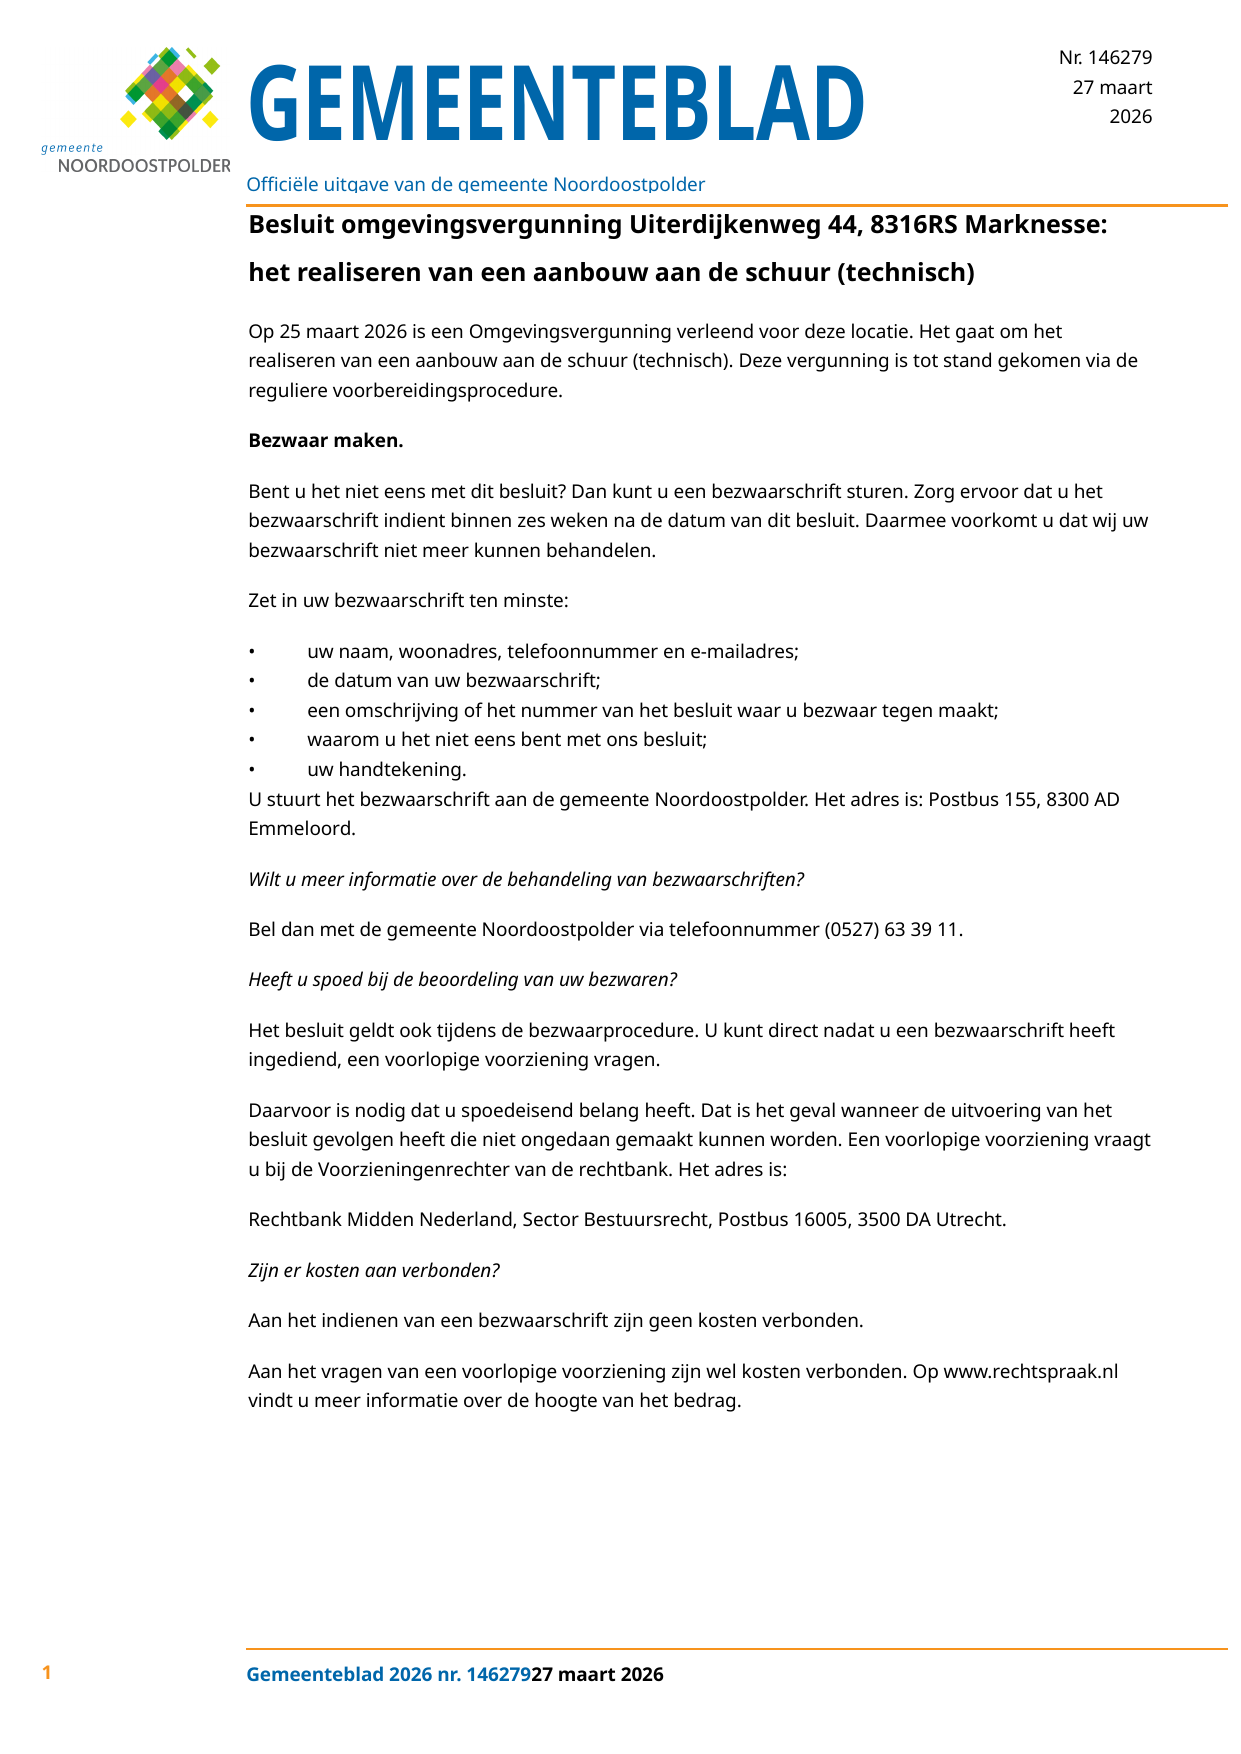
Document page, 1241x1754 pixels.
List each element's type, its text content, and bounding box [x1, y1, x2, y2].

text U stuurt het bezwaarschrift aan de gemeente Noordoostpolder. Het adres is: Postbus 155, 8300 AD Emmeloord. [248, 786, 1152, 841]
text Besluit omgevingsvergunning Uiterdijkenweg 44, 8316RS Marknesse: het realiseren van een aanbouw aan de schuur (technisch) [248, 207, 1152, 288]
text Zijn er kosten aan verbonden? [248, 1257, 1152, 1283]
list waarom u het niet eens bent met ons besluit; [248, 727, 1152, 752]
text Aan het indienen van een bezwaarschrift zijn geen kosten verbonden. [248, 1307, 1152, 1333]
text Het besluit geldt ook tijdens de bezwaarprocedure. U kunt direct nadat u een bezwaarschrift heeft ingediend, een voorlopige voorziening vragen. [248, 1017, 1152, 1072]
text Op 25 maart 2026 is een Omgevingsvergunning verleend voor deze locatie. Het gaat om het realiseren van een aanbouw aan de schuur (technisch). Deze vergunning is tot stand gekomen via de reguliere voorbereidingsprocedure. [248, 318, 1152, 403]
text Rechtbank Midden Nederland, Sector Bestuursrecht, Postbus 16005, 3500 DA Utrecht. [248, 1207, 1152, 1232]
text Daarvoor is nodig dat u spoedeisend belang heeft. Dat is het geval wanneer de uitvoering van het besluit gevolgen heeft die niet ongedaan gemaakt kunnen worden. Een voorlopige voorziening vraagt u bij de Voorzieningenrechter van de rechtbank. Het adres is: [248, 1097, 1152, 1182]
text Zet in uw bezwaarschrift ten minste: [248, 587, 1152, 613]
text Wilt u meer informatie over de behandeling van bezwaarschriften? [248, 866, 1152, 892]
text Bel dan met de gemeente Noordoostpolder via telefoonnummer (0527) 63 39 11. [248, 916, 1152, 942]
text Heeft u spoed bij de beoordeling van uw bezwaren? [248, 967, 1152, 992]
list uw handtekening. [248, 756, 1152, 782]
text Bezwaar maken. [248, 427, 1152, 453]
list uw naam, woonadres, telefoonnummer en e-mailadres; [248, 638, 1152, 664]
text Bent u het niet eens met dit besluit? Dan kunt u een bezwaarschrift sturen. Zorg ervoor dat u het bezwaarschrift indient binnen zes weken na de datum van dit besluit. Daarmee voorkomt u dat wij uw bezwaarschrift niet meer kunnen behandelen. [248, 478, 1152, 563]
list de datum van uw bezwaarschrift; [248, 667, 1152, 693]
list een omschrijving of het nummer van het besluit waar u bezwaar tegen maakt; [248, 697, 1152, 723]
picture [41, 47, 231, 172]
text Aan het vragen van een voorlopige voorziening zijn wel kosten verbonden. Op www.rechtspraak.nl vindt u meer informatie over de hoogte van het bedrag. [248, 1358, 1152, 1413]
